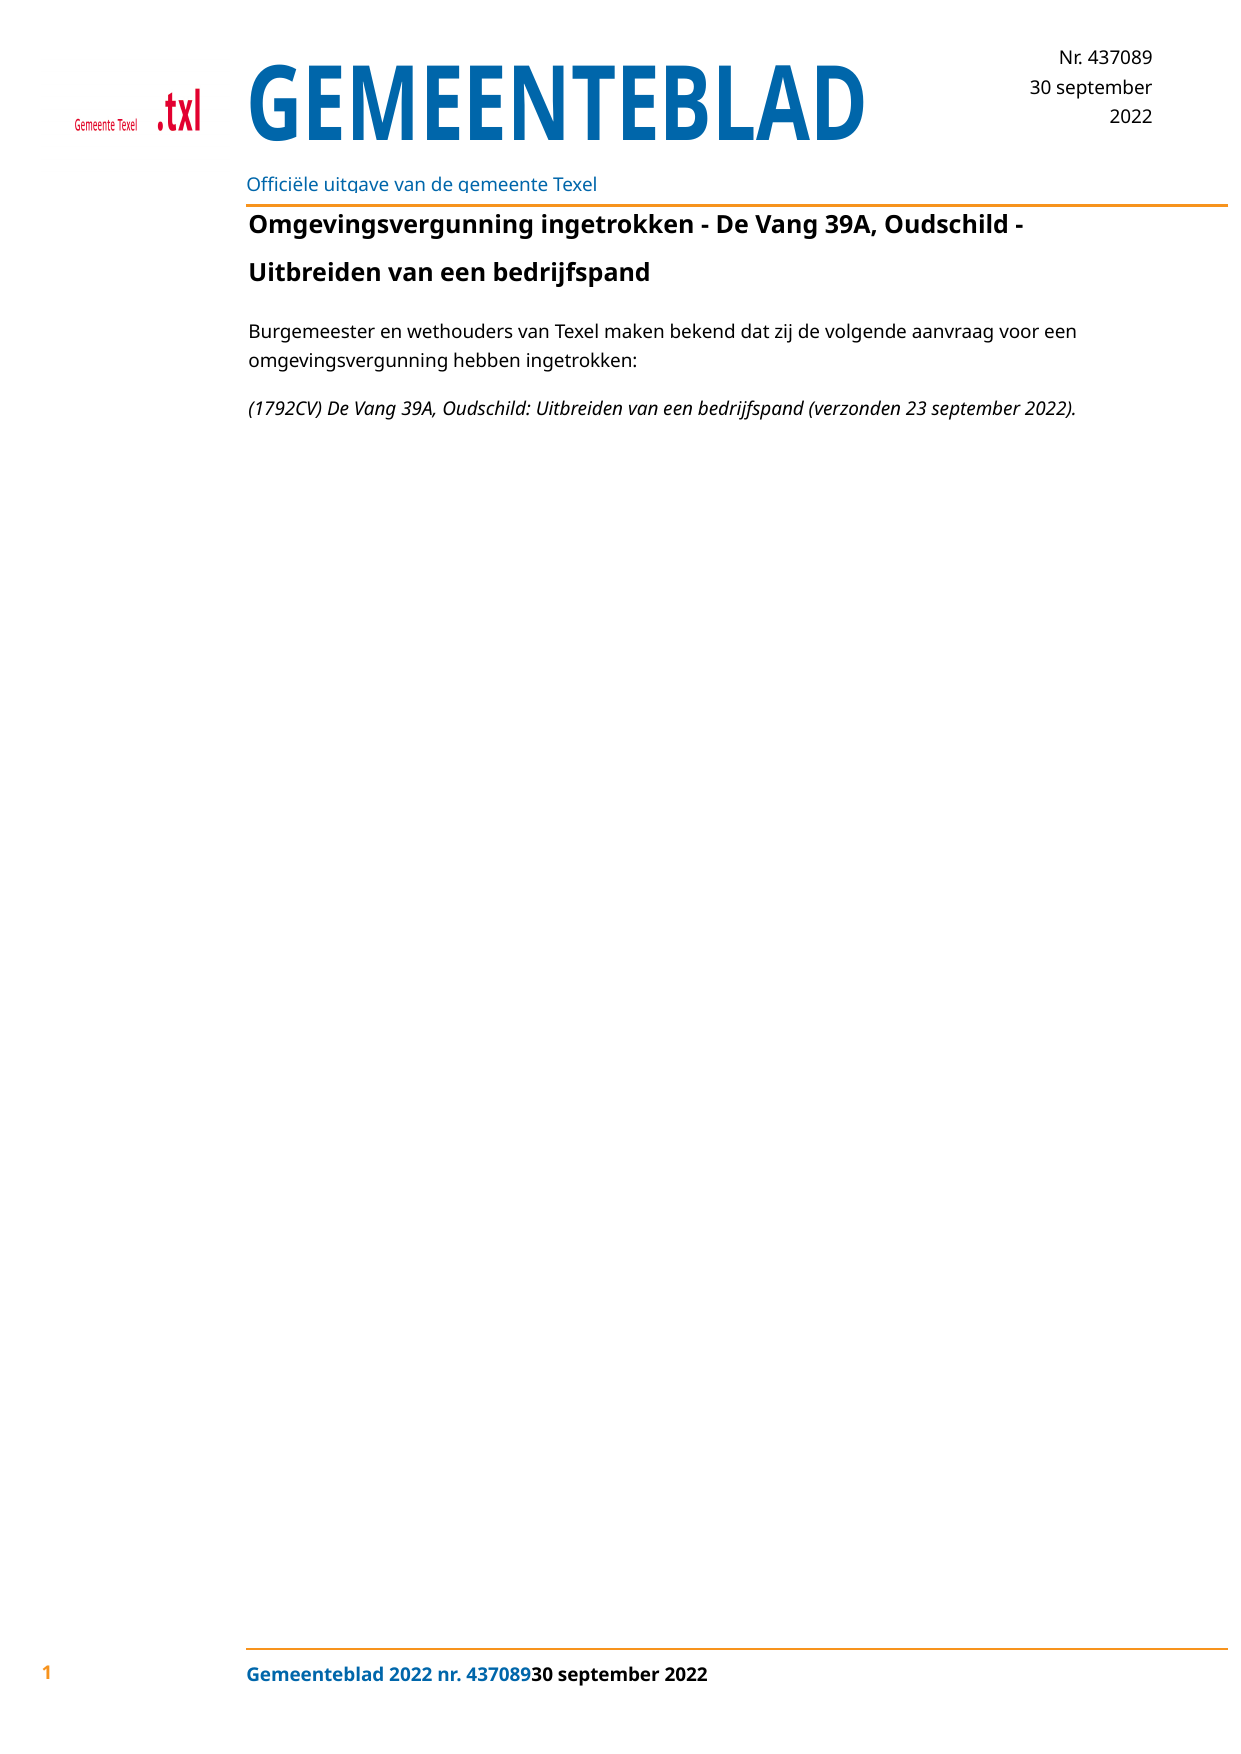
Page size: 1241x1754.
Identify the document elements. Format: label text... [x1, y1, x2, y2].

text Burgemeester en wethouders van Texel maken bekend dat zij de volgende aanvraag voor een omgevingsvergunning hebben ingetrokken: [248, 318, 1152, 373]
picture [41, 47, 231, 172]
text (1792CV) De Vang 39A, Oudschild: Uitbreiden van een bedrijfspand (verzonden 23 september 2022). [248, 395, 1152, 421]
text Omgevingsvergunning ingetrokken - De Vang 39A, Oudschild - Uitbreiden van een bedrijfspand [248, 207, 1152, 288]
